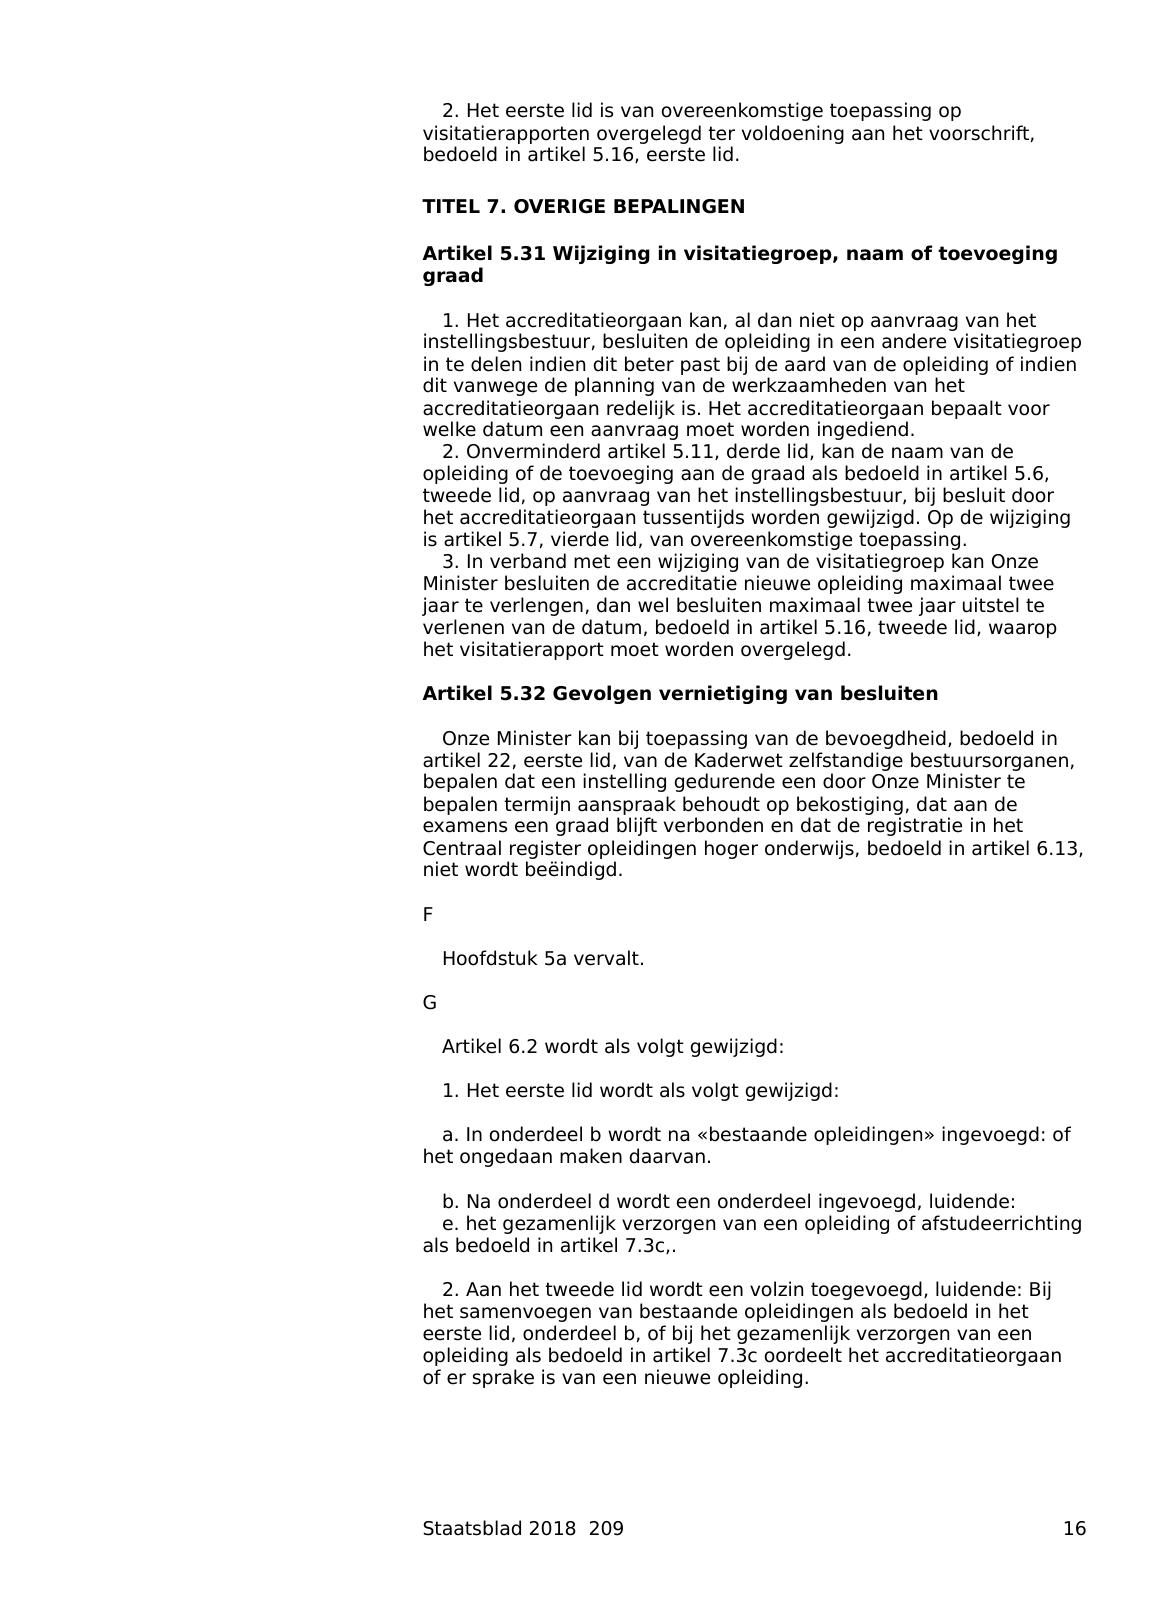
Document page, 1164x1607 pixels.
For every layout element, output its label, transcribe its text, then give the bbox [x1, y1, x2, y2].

text F [422, 903, 1087, 926]
text a. In onderdeel b wordt na «bestaande opleidingen» ingevoegd: of het ongedaan maken daarvan. [422, 1124, 1087, 1168]
text Onze Minister kan bij toepassing van de bevoegdheid, bedoeld in artikel 22, eerste lid, van de Kaderwet zelfstandige bestuursorganen, bepalen dat een instelling gedurende een door Onze Minister te bepalen termijn aanspraak behoudt op bekostiging, dat aan de examens een graad blijft verbonden en dat de registratie in het Centraal register opleidingen hoger onderwijs, bedoeld in artikel 6.13, niet wordt beëindigd. [422, 727, 1087, 881]
text Artikel 6.2 wordt als volgt gewijzigd: [422, 1036, 1087, 1058]
text 2. Onverminderd artikel 5.11, derde lid, kan de naam van de opleiding of de toevoeging aan de graad als bedoeld in artikel 5.6, tweede lid, op aanvraag van het instellingsbestuur, bij besluit door het accreditatieorgaan tussentijds worden gewijzigd. Op de wijziging is artikel 5.7, vierde lid, van overeenkomstige toepassing. [422, 441, 1087, 551]
text G [422, 992, 1087, 1014]
text Hoofdstuk 5a vervalt. [422, 948, 1087, 970]
text 2. Het eerste lid is van overeenkomstige toepassing op visitatierapporten overgelegd ter voldoening aan het voorschrift, bedoeld in artikel 5.16, eerste lid. [422, 100, 1087, 166]
text 1. Het eerste lid wordt als volgt gewijzigd: [422, 1080, 1087, 1102]
text 2. Aan het tweede lid wordt een volzin toegevoegd, luidende: Bij het samenvoegen van bestaande opleidingen als bedoeld in het eerste lid, onderdeel b, of bij het gezamenlijk verzorgen van een opleiding als bedoeld in artikel 7.3c oordeelt het accreditatieorgaan of er sprake is van een nieuwe opleiding. [422, 1279, 1087, 1388]
subtitle TITEL 7. OVERIGE BEPALINGEN [422, 196, 1087, 218]
subtitle Artikel 5.32 Gevolgen vernietiging van besluiten [422, 683, 1087, 705]
text 3. In verband met een wijziging van de visitatiegroep kan Onze Minister besluiten de accreditatie nieuwe opleiding maximaal twee jaar te verlengen, dan wel besluiten maximaal twee jaar uitstel te verlenen van de datum, bedoeld in artikel 5.16, tweede lid, waarop het visitatierapport moet worden overgelegd. [422, 551, 1087, 661]
text 1. Het accreditatieorgaan kan, al dan niet op aanvraag van het instellingsbestuur, besluiten de opleiding in een andere visitatiegroep in te delen indien dit beter past bij de aard van de opleiding of indien dit vanwege de planning van de werkzaamheden van het accreditatieorgaan redelijk is. Het accreditatieorgaan bepaalt voor welke datum een aanvraag moet worden ingediend. [422, 309, 1087, 441]
text b. Na onderdeel d wordt een onderdeel ingevoegd, luidende: [422, 1191, 1087, 1212]
text e. het gezamenlijk verzorgen van een opleiding of afstudeerrichting als bedoeld in artikel 7.3c,. [422, 1212, 1087, 1256]
subtitle Artikel 5.31 Wijziging in visitatiegroep, naam of toevoeging graad [422, 243, 1087, 287]
